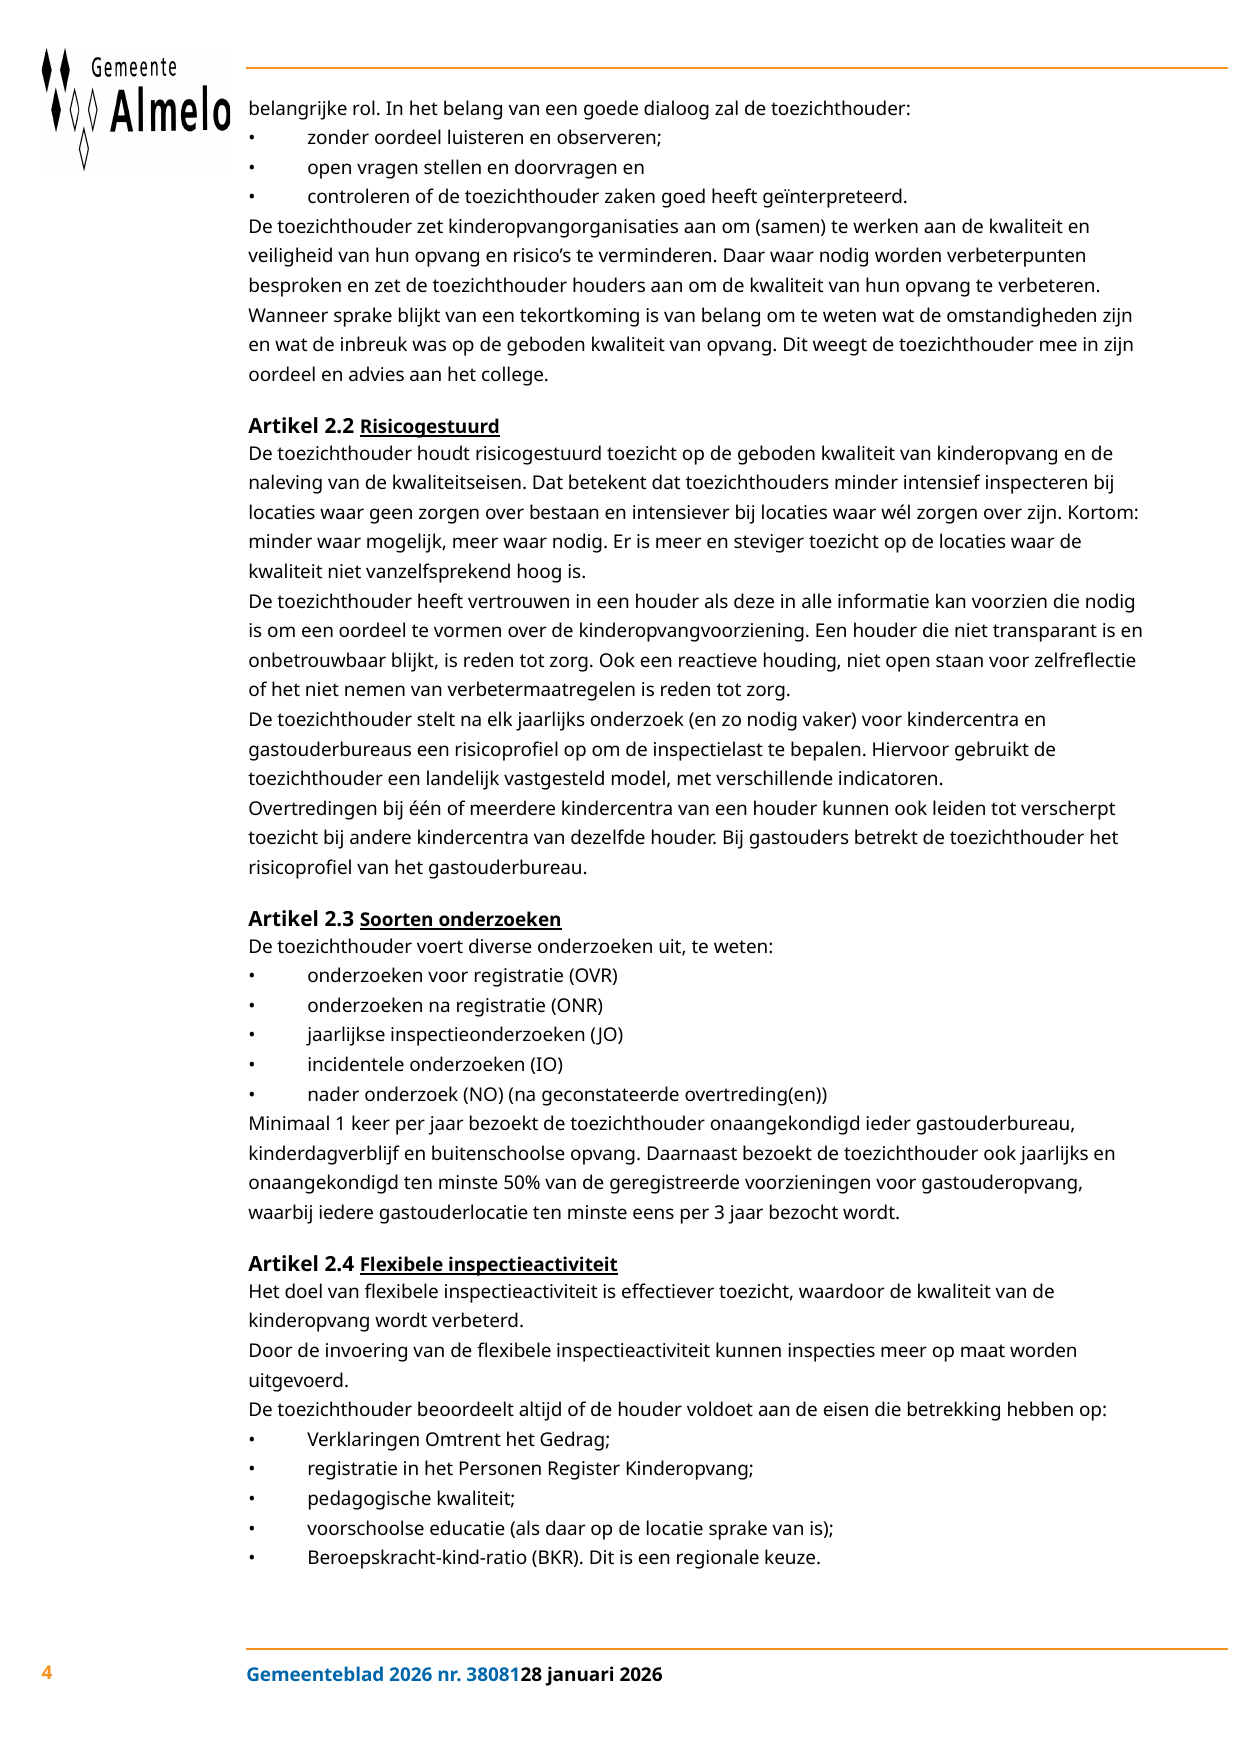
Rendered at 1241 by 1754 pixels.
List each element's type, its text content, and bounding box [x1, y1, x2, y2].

text De toezichthouder zet kinderopvangorganisaties aan om (samen) te werken aan de kwaliteit en veiligheid van hun opvang en risico’s te verminderen. Daar waar nodig worden verbeterpunten besproken en zet de toezichthouder houders aan om de kwaliteit van hun opvang te verbeteren. Wanneer sprake blijkt van een tekortkoming is van belang om te weten wat de omstandigheden zijn en wat de inbreuk was op de geboden kwaliteit van opvang. Dit weegt de toezichthouder mee in zijn oordeel en advies aan het college. [248, 213, 1152, 387]
text Artikel 2.2 Risicogestuurd [248, 411, 1152, 440]
list Beroepskracht-kind-ratio (BKR). Dit is een regionale keuze. [248, 1544, 1152, 1570]
list controleren of de toezichthouder zaken goed heeft geïnterpreteerd. [248, 183, 1152, 209]
list zonder oordeel luisteren en observeren; [248, 124, 1152, 150]
text belangrijke rol. In het belang van een goede dialoog zal de toezichthouder: [248, 95, 1152, 121]
list Verklaringen Omtrent het Gedrag; [248, 1426, 1152, 1452]
list voorschoolse educatie (als daar op de locatie sprake van is); [248, 1515, 1152, 1540]
list open vragen stellen en doorvragen en [248, 154, 1152, 180]
picture [41, 47, 231, 172]
list jaarlijkse inspectieonderzoeken (JO) [248, 1022, 1152, 1047]
text Artikel 2.3 Soorten onderzoeken [248, 904, 1152, 933]
list incidentele onderzoeken (IO) [248, 1051, 1152, 1077]
text Door de invoering van de flexibele inspectieactiviteit kunnen inspecties meer op maat worden uitgevoerd. [248, 1337, 1152, 1392]
text Minimaal 1 keer per jaar bezoekt de toezichthouder onaangekondigd ieder gastouderbureau, kinderdagverblijf en buitenschoolse opvang. Daarnaast bezoekt de toezichthouder ook jaarlijks en onaangekondigd ten minste 50% van de geregistreerde voorzieningen voor gastouderopvang, waarbij iedere gastouderlocatie ten minste eens per 3 jaar bezocht wordt. [248, 1110, 1152, 1225]
text Artikel 2.4 Flexibele inspectieactiviteit [248, 1249, 1152, 1278]
list pedagogische kwaliteit; [248, 1485, 1152, 1511]
text De toezichthouder heeft vertrouwen in een houder als deze in alle informatie kan voorzien die nodig is om een oordeel te vormen over de kinderopvangvoorziening. Een houder die niet transparant is en onbetrouwbaar blijkt, is reden tot zorg. Ook een reactieve houding, niet open staan voor zelfreflectie of het niet nemen van verbetermaatregelen is reden tot zorg. [248, 588, 1152, 702]
text De toezichthouder beoordeelt altijd of de houder voldoet aan de eisen die betrekking hebben op: [248, 1396, 1152, 1422]
text De toezichthouder voert diverse onderzoeken uit, te weten: [248, 933, 1152, 959]
list onderzoeken na registratie (ONR) [248, 992, 1152, 1018]
text Overtredingen bij één of meerdere kindercentra van een houder kunnen ook leiden tot verscherpt toezicht bij andere kindercentra van dezelfde houder. Bij gastouders betrekt de toezichthouder het risicoprofiel van het gastouderbureau. [248, 795, 1152, 880]
text Het doel van flexibele inspectieactiviteit is effectiever toezicht, waardoor de kwaliteit van de kinderopvang wordt verbeterd. [248, 1278, 1152, 1333]
list nader onderzoek (NO) (na geconstateerde overtreding(en)) [248, 1081, 1152, 1107]
list registratie in het Personen Register Kinderopvang; [248, 1456, 1152, 1481]
text De toezichthouder stelt na elk jaarlijks onderzoek (en zo nodig vaker) voor kindercentra en gastouderbureaus een risicoprofiel op om de inspectielast te bepalen. Hiervoor gebruikt de toezichthouder een landelijk vastgesteld model, met verschillende indicatoren. [248, 706, 1152, 791]
text De toezichthouder houdt risicogestuurd toezicht op de geboden kwaliteit van kinderopvang en de naleving van de kwaliteitseisen. Dat betekent dat toezichthouders minder intensief inspecteren bij locaties waar geen zorgen over bestaan en intensiever bij locaties waar wél zorgen over zijn. Kortom: minder waar mogelijk, meer waar nodig. Er is meer en steviger toezicht op de locaties waar de kwaliteit niet vanzelfsprekend hoog is. [248, 440, 1152, 584]
list onderzoeken voor registratie (OVR) [248, 962, 1152, 988]
